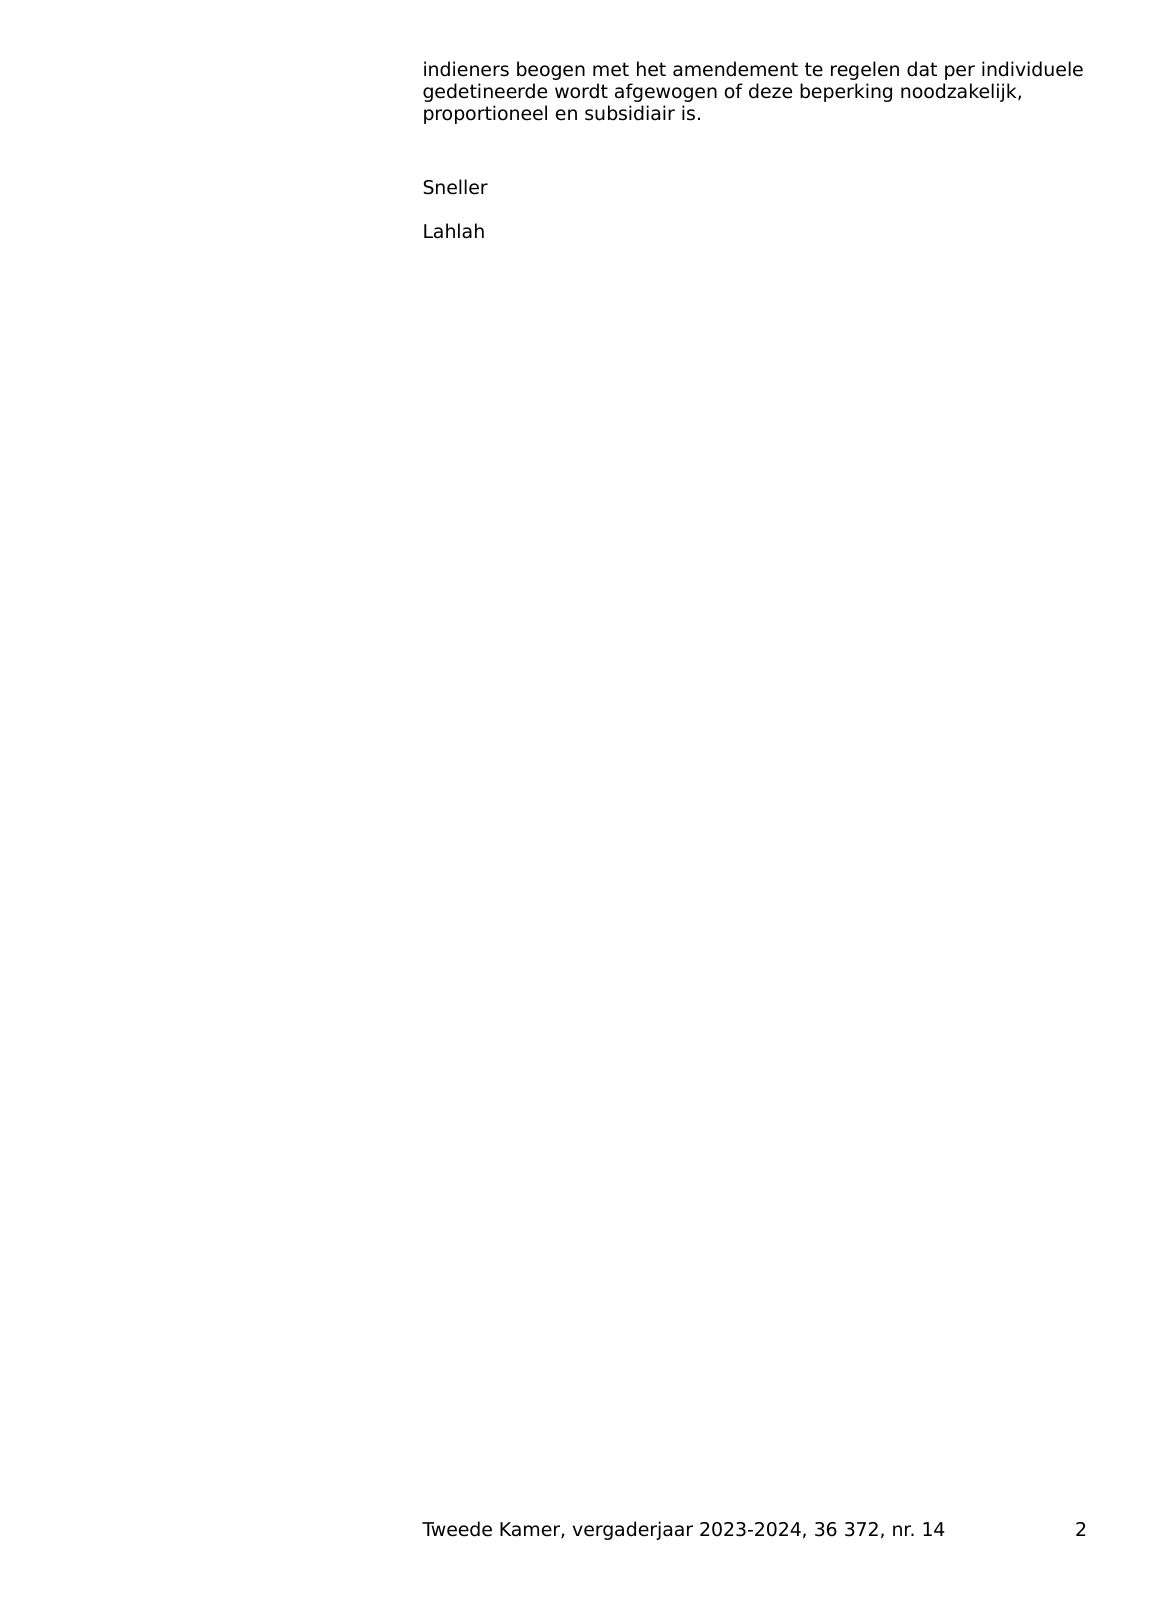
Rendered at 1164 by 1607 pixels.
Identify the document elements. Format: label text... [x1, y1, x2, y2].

text Sneller Lahlah [422, 155, 1087, 243]
text indieners beogen met het amendement te regelen dat per individuele gedetineerde wordt afgewogen of deze beperking noodzakelijk, proportioneel en subsidiair is. [422, 59, 1087, 125]
